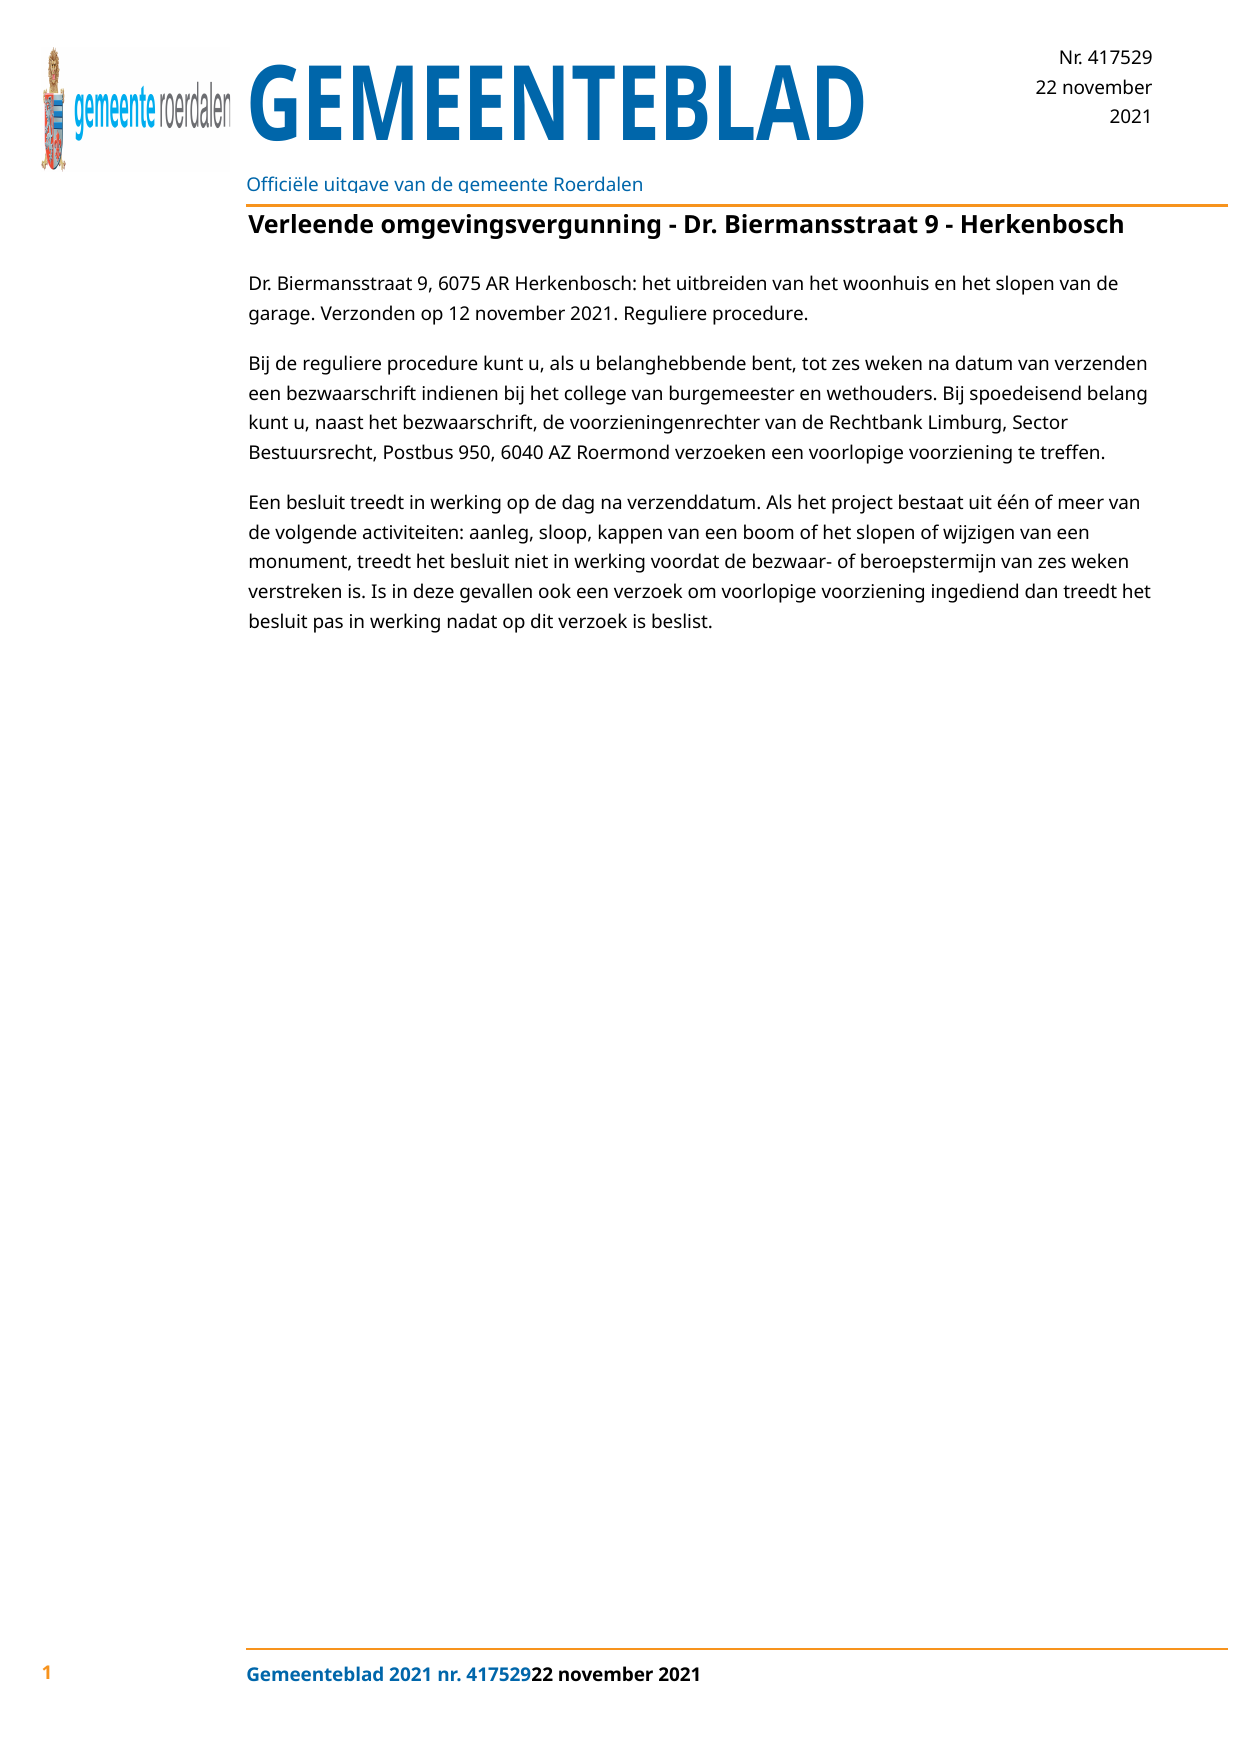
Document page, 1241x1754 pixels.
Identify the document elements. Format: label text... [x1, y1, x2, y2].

text Verleende omgevingsvergunning - Dr. Biermansstraat 9 - Herkenbosch [248, 207, 1152, 241]
text Dr. Biermansstraat 9, 6075 AR Herkenbosch: het uitbreiden van het woonhuis en het slopen van de garage. Verzonden op 12 november 2021. Reguliere procedure. [248, 270, 1152, 326]
text Een besluit treedt in werking op de dag na verzenddatum. Als het project bestaat uit één of meer van de volgende activiteiten: aanleg, sloop, kappen van een boom of het slopen of wijzigen van een monument, treedt het besluit niet in werking voordat de bezwaar- of beroepstermijn van zes weken verstreken is. Is in deze gevallen ook een verzoek om voorlopige voorziening ingediend dan treedt het besluit pas in werking nadat op dit verzoek is beslist. [248, 489, 1152, 633]
picture [41, 47, 231, 172]
text Bij de reguliere procedure kunt u, als u belanghebbende bent, tot zes weken na datum van verzenden een bezwaarschrift indienen bij het college van burgemeester en wethouders. Bij spoedeisend belang kunt u, naast het bezwaarschrift, de voorzieningenrechter van de Rechtbank Limburg, Sector Bestuursrecht, Postbus 950, 6040 AZ Roermond verzoeken een voorlopige voorziening te treffen. [248, 350, 1152, 465]
